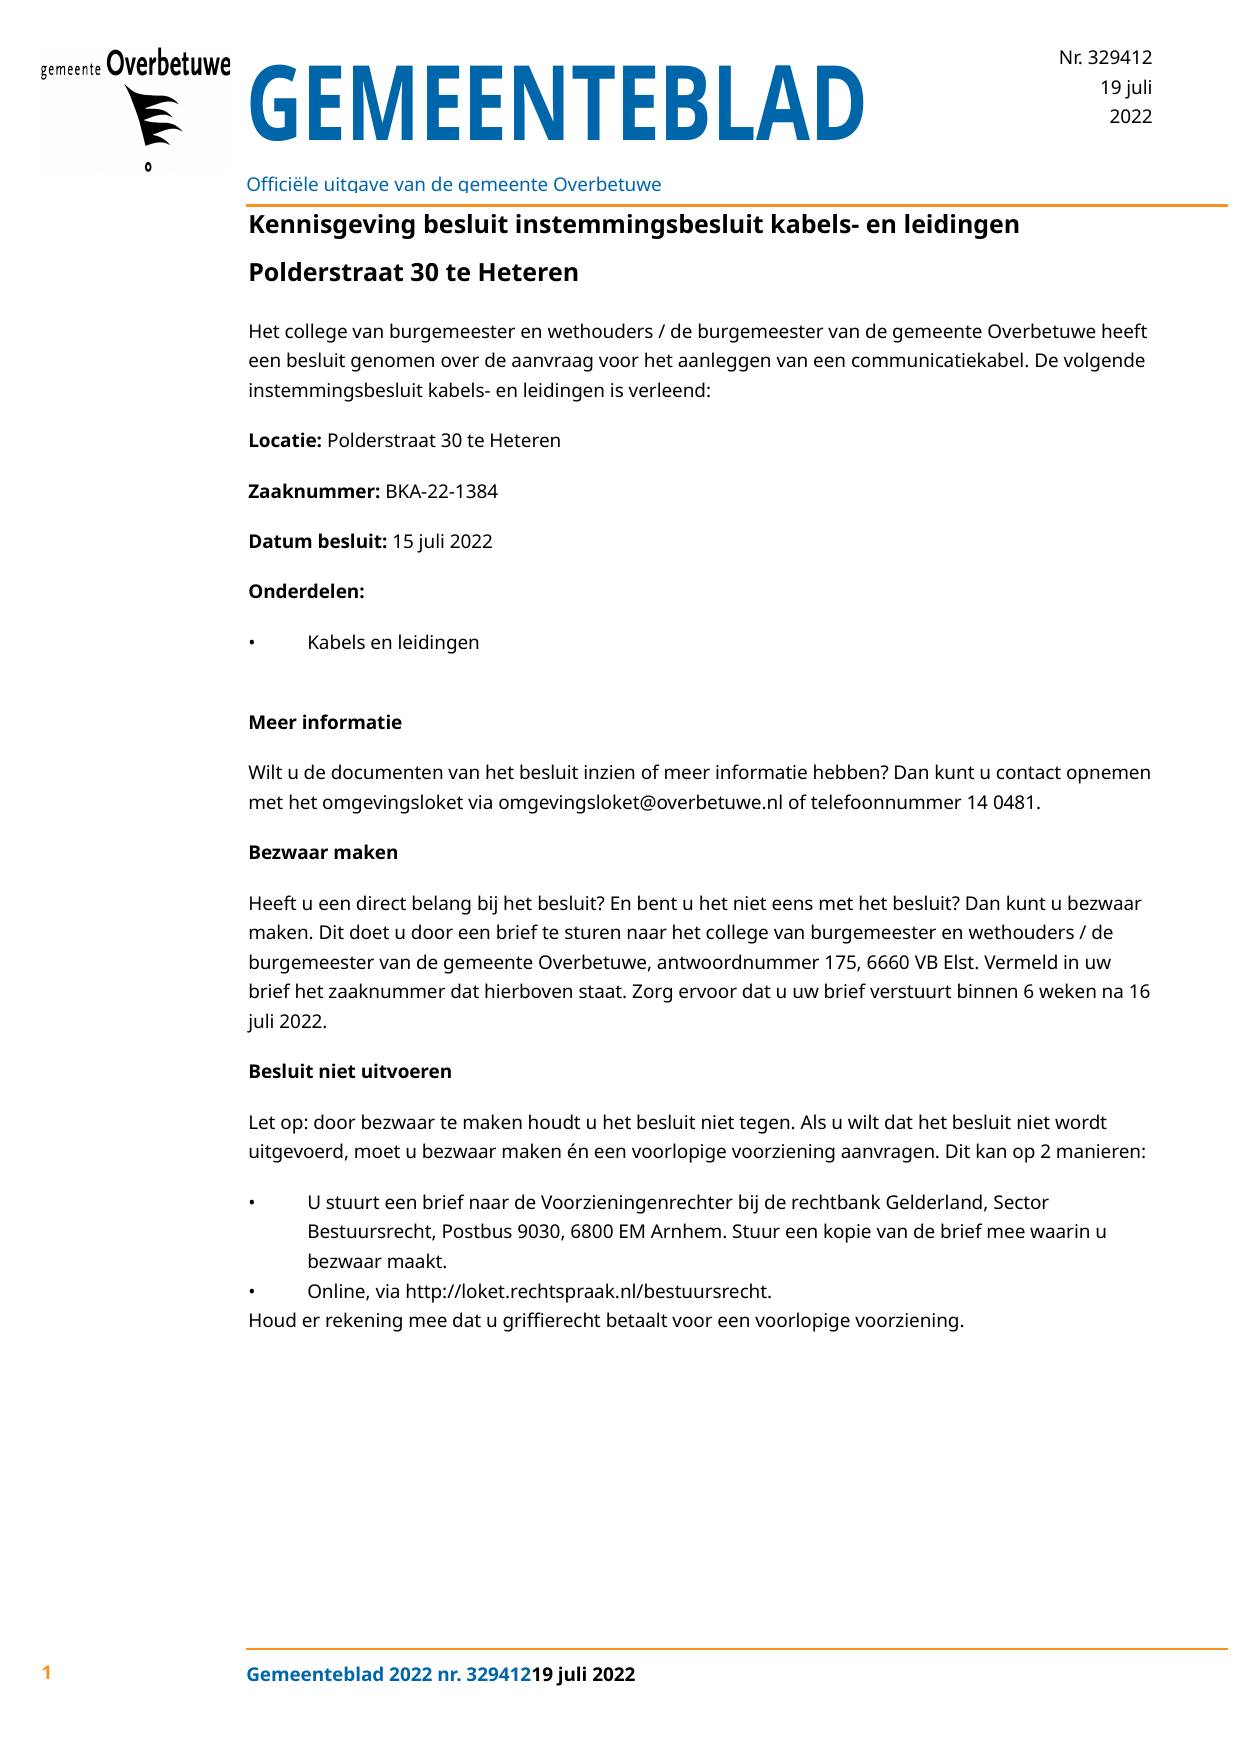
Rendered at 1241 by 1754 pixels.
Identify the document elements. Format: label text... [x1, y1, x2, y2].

text Let op: door bezwaar te maken houdt u het besluit niet tegen. Als u wilt dat het besluit niet wordt uitgevoerd, moet u bezwaar maken én een voorlopige voorziening aanvragen. Dit kan op 2 manieren: [248, 1109, 1152, 1164]
list U stuurt een brief naar de Voorzieningenrechter bij de rechtbank Gelderland, Sector Bestuursrecht, Postbus 9030, 6800 EM Arnhem. Stuur een kopie van de brief mee waarin u bezwaar maakt. [248, 1189, 1152, 1274]
text Zaaknummer: BKA-22-1384 [248, 478, 1152, 504]
text Bezwaar maken [248, 839, 1152, 865]
text Datum besluit: 15 juli 2022 [248, 528, 1152, 554]
text Kennisgeving besluit instemmingsbesluit kabels- en leidingen Polderstraat 30 te Heteren [248, 207, 1152, 288]
picture [41, 47, 231, 172]
text Locatie: Polderstraat 30 te Heteren [248, 427, 1152, 453]
text Heeft u een direct belang bij het besluit? En bent u het niet eens met het besluit? Dan kunt u bezwaar maken. Dit doet u door een brief te sturen naar het college van burgemeester en wethouders / de burgemeester van de gemeente Overbetuwe, antwoordnummer 175, 6660 VB Elst. Vermeld in uw brief het zaaknummer dat hierboven staat. Zorg ervoor dat u uw brief verstuurt binnen 6 weken na 16 juli 2022. [248, 890, 1152, 1034]
text Meer informatie [248, 709, 1152, 735]
text Wilt u de documenten van het besluit inzien of meer informatie hebben? Dan kunt u contact opnemen met het omgevingsloket via omgevingsloket@overbetuwe.nl of telefoonnummer 14 0481. [248, 759, 1152, 815]
text Het college van burgemeester en wethouders / de burgemeester van de gemeente Overbetuwe heeft een besluit genomen over de aanvraag voor het aanleggen van een communicatiekabel. De volgende instemmingsbesluit kabels- en leidingen is verleend: [248, 318, 1152, 403]
text Besluit niet uitvoeren [248, 1059, 1152, 1084]
list Online, via http://loket.rechtspraak.nl/bestuursrecht. [248, 1278, 1152, 1304]
text Onderdelen: [248, 579, 1152, 604]
text Houd er rekening mee dat u griffierecht betaalt voor een voorlopige voorziening. [248, 1307, 1152, 1333]
list Kabels en leidingen [248, 629, 1152, 655]
